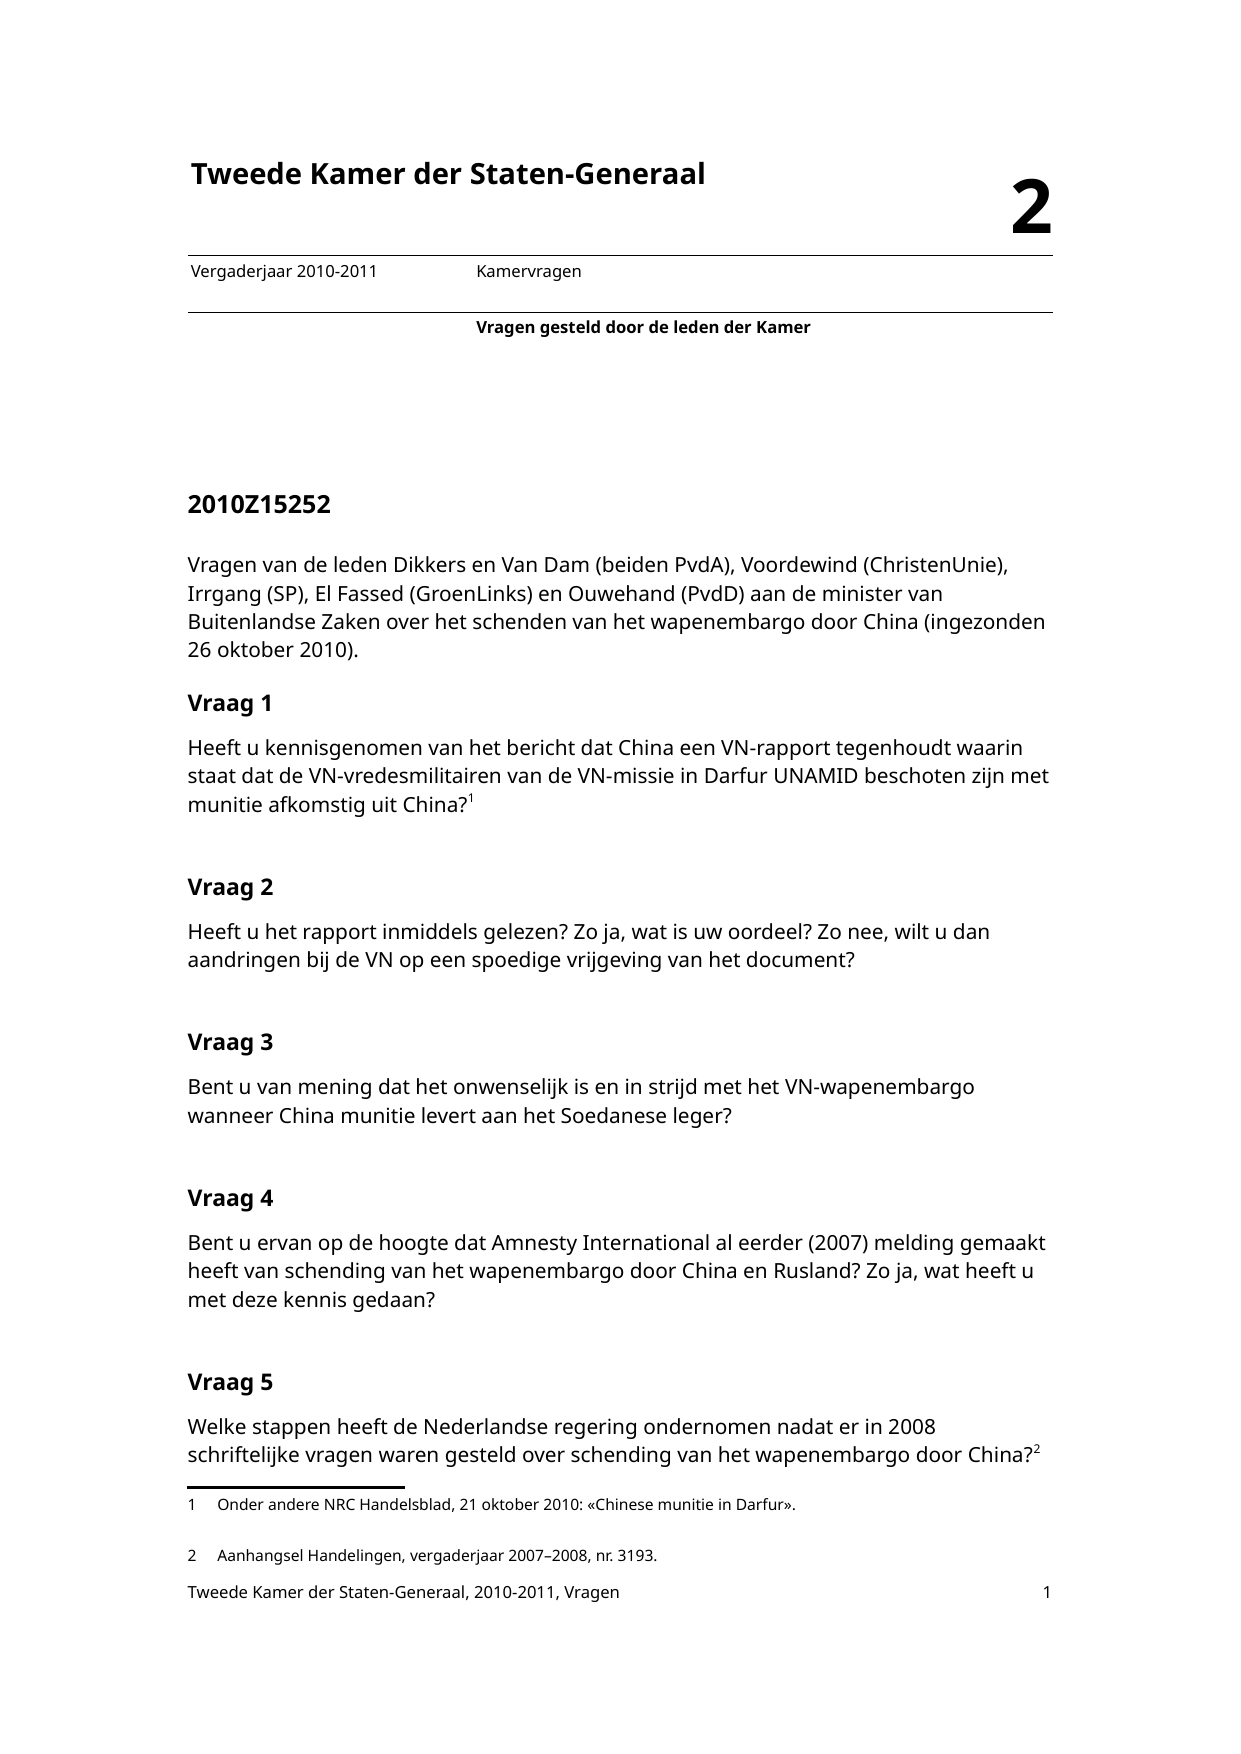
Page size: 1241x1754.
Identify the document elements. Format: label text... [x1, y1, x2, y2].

text 2010Z15252 [187, 487, 1053, 521]
subtitle Vraag 5 [187, 1366, 1053, 1397]
table_cell Kamervragen [473, 256, 1053, 312]
text Bent u van mening dat het onwenselijk is en in strijd met het VN-wapenembargo wanneer China munitie levert aan het Soedanese leger? [187, 1072, 1053, 1129]
text Aanhangsel Handelingen, vergaderjaar 2007–2008, nr. 3193. [187, 1538, 1053, 1566]
text Bent u ervan op de hoogte dat Amnesty International al eerder (2007) melding gemaakt heeft van schending van het wapenembargo door China en Rusland? Zo ja, wat heeft u met deze kennis gedaan? [187, 1228, 1053, 1313]
table_header 2 [880, 150, 1053, 255]
text Onder andere NRC Handelsblad, 21 oktober 2010: «Chinese munitie in Darfur». [187, 1479, 1053, 1508]
subtitle Vraag 3 [187, 1026, 1053, 1057]
subtitle Vraag 1 [187, 687, 1053, 718]
table_cell Vragen gesteld door de leden der Kamer [473, 313, 1053, 339]
text Welke stappen heeft de Nederlandse regering ondernomen nadat er in 2008 schriftelijke vragen waren gesteld over schending van het wapenembargo door China? [187, 1412, 1053, 1469]
text Heeft u het rapport inmiddels gelezen? Zo ja, wat is uw oordeel? Zo nee, wilt u dan aandringen bij de VN op een spoedige vrijgeving van het document? [187, 917, 1053, 974]
text Heeft u kennisgenomen van het bericht dat China een VN-rapport tegenhoudt waarin staat dat de VN-vredesmilitairen van de VN-missie in Darfur UNAMID beschoten zijn met munitie afkomstig uit China? [187, 733, 1053, 818]
table_cell [188, 313, 473, 339]
subtitle Vraag 4 [187, 1182, 1053, 1213]
table_header Tweede Kamer der Staten-Generaal [188, 150, 879, 255]
table_cell Vergaderjaar 2010-2011 [188, 256, 473, 312]
subtitle Vraag 2 [187, 871, 1053, 902]
text Vragen van de leden Dikkers en Van Dam (beiden PvdA), Voordewind (ChristenUnie), Irrgang (SP), El Fassed (GroenLinks) en Ouwehand (PvdD) aan de minister van Buitenlandse Zaken over het schenden van het wapenembargo door China (ingezonden 26 oktober 2010). [187, 550, 1053, 664]
